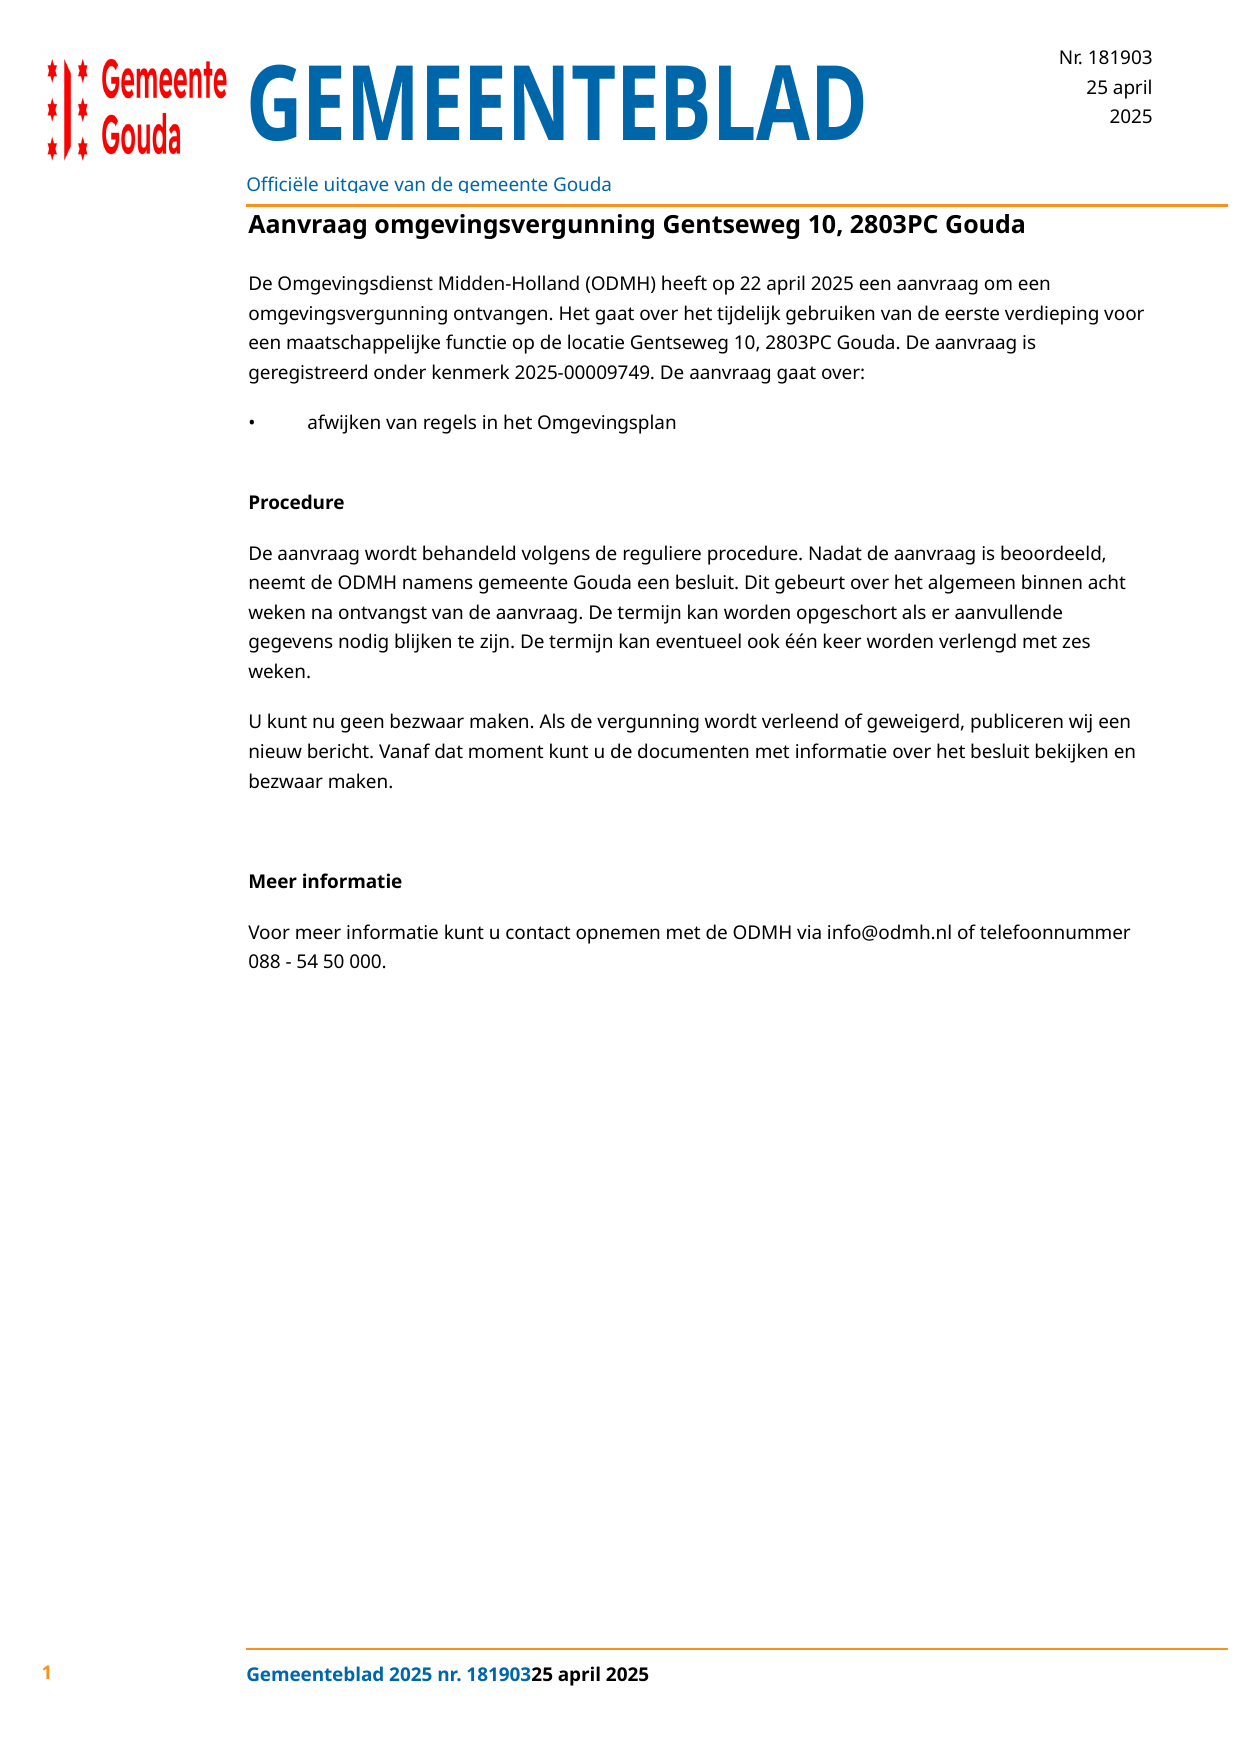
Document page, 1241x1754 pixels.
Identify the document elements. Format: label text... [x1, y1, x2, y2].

picture [41, 47, 231, 172]
text De aanvraag wordt behandeld volgens de reguliere procedure. Nadat de aanvraag is beoordeeld, neemt de ODMH namens gemeente Gouda een besluit. Dit gebeurt over het algemeen binnen acht weken na ontvangst van de aanvraag. De termijn kan worden opgeschort als er aanvullende gegevens nodig blijken te zijn. De termijn kan eventueel ook één keer worden verlengd met zes weken. [248, 540, 1152, 684]
text De Omgevingsdienst Midden-Holland (ODMH) heeft op 22 april 2025 een aanvraag om een omgevingsvergunning ontvangen. Het gaat over het tijdelijk gebruiken van de eerste verdieping voor een maatschappelijke functie op de locatie Gentseweg 10, 2803PC Gouda. De aanvraag is geregistreerd onder kenmerk 2025-00009749. De aanvraag gaat over: [248, 270, 1152, 385]
text Aanvraag omgevingsvergunning Gentseweg 10, 2803PC Gouda [248, 207, 1152, 241]
text Procedure [248, 489, 1152, 515]
text U kunt nu geen bezwaar maken. Als de vergunning wordt verleend of geweigerd, publiceren wij een nieuw bericht. Vanaf dat moment kunt u de documenten met informatie over het besluit bekijken en bezwaar maken. [248, 709, 1152, 793]
list afwijken van regels in het Omgevingsplan [248, 409, 1152, 435]
text Meer informatie [248, 869, 1152, 894]
text Voor meer informatie kunt u contact opnemen met de ODMH via info@odmh.nl of telefoonnummer 088 - 54 50 000. [248, 919, 1152, 974]
